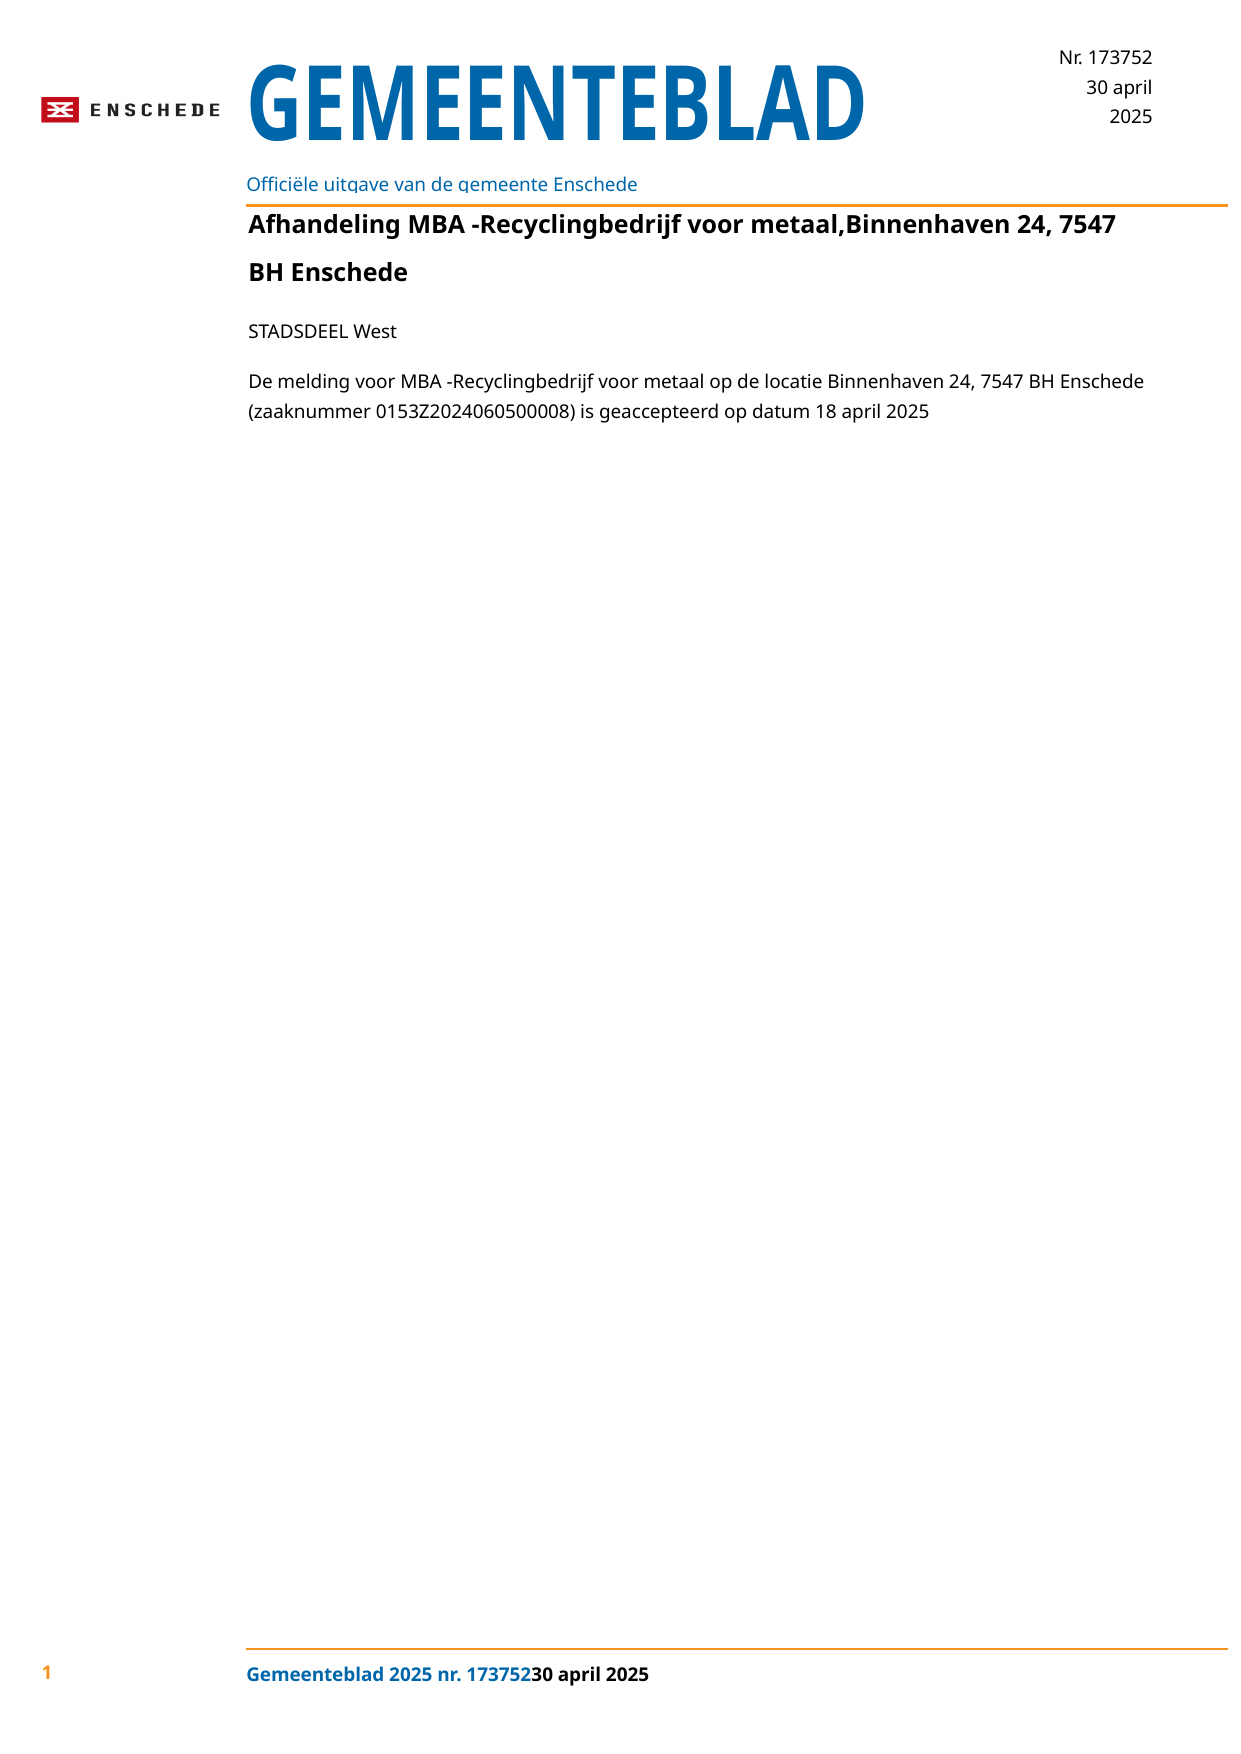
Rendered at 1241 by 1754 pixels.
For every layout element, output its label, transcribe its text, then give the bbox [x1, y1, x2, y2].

picture [41, 47, 231, 172]
text Afhandeling MBA -Recyclingbedrijf voor metaal,Binnenhaven 24, 7547 BH Enschede [248, 207, 1152, 288]
text De melding voor MBA -Recyclingbedrijf voor metaal op de locatie Binnenhaven 24, 7547 BH Enschede (zaaknummer 0153Z2024060500008) is geaccepteerd op datum 18 april 2025 [248, 368, 1152, 424]
text STADSDEEL West [248, 318, 1152, 344]
